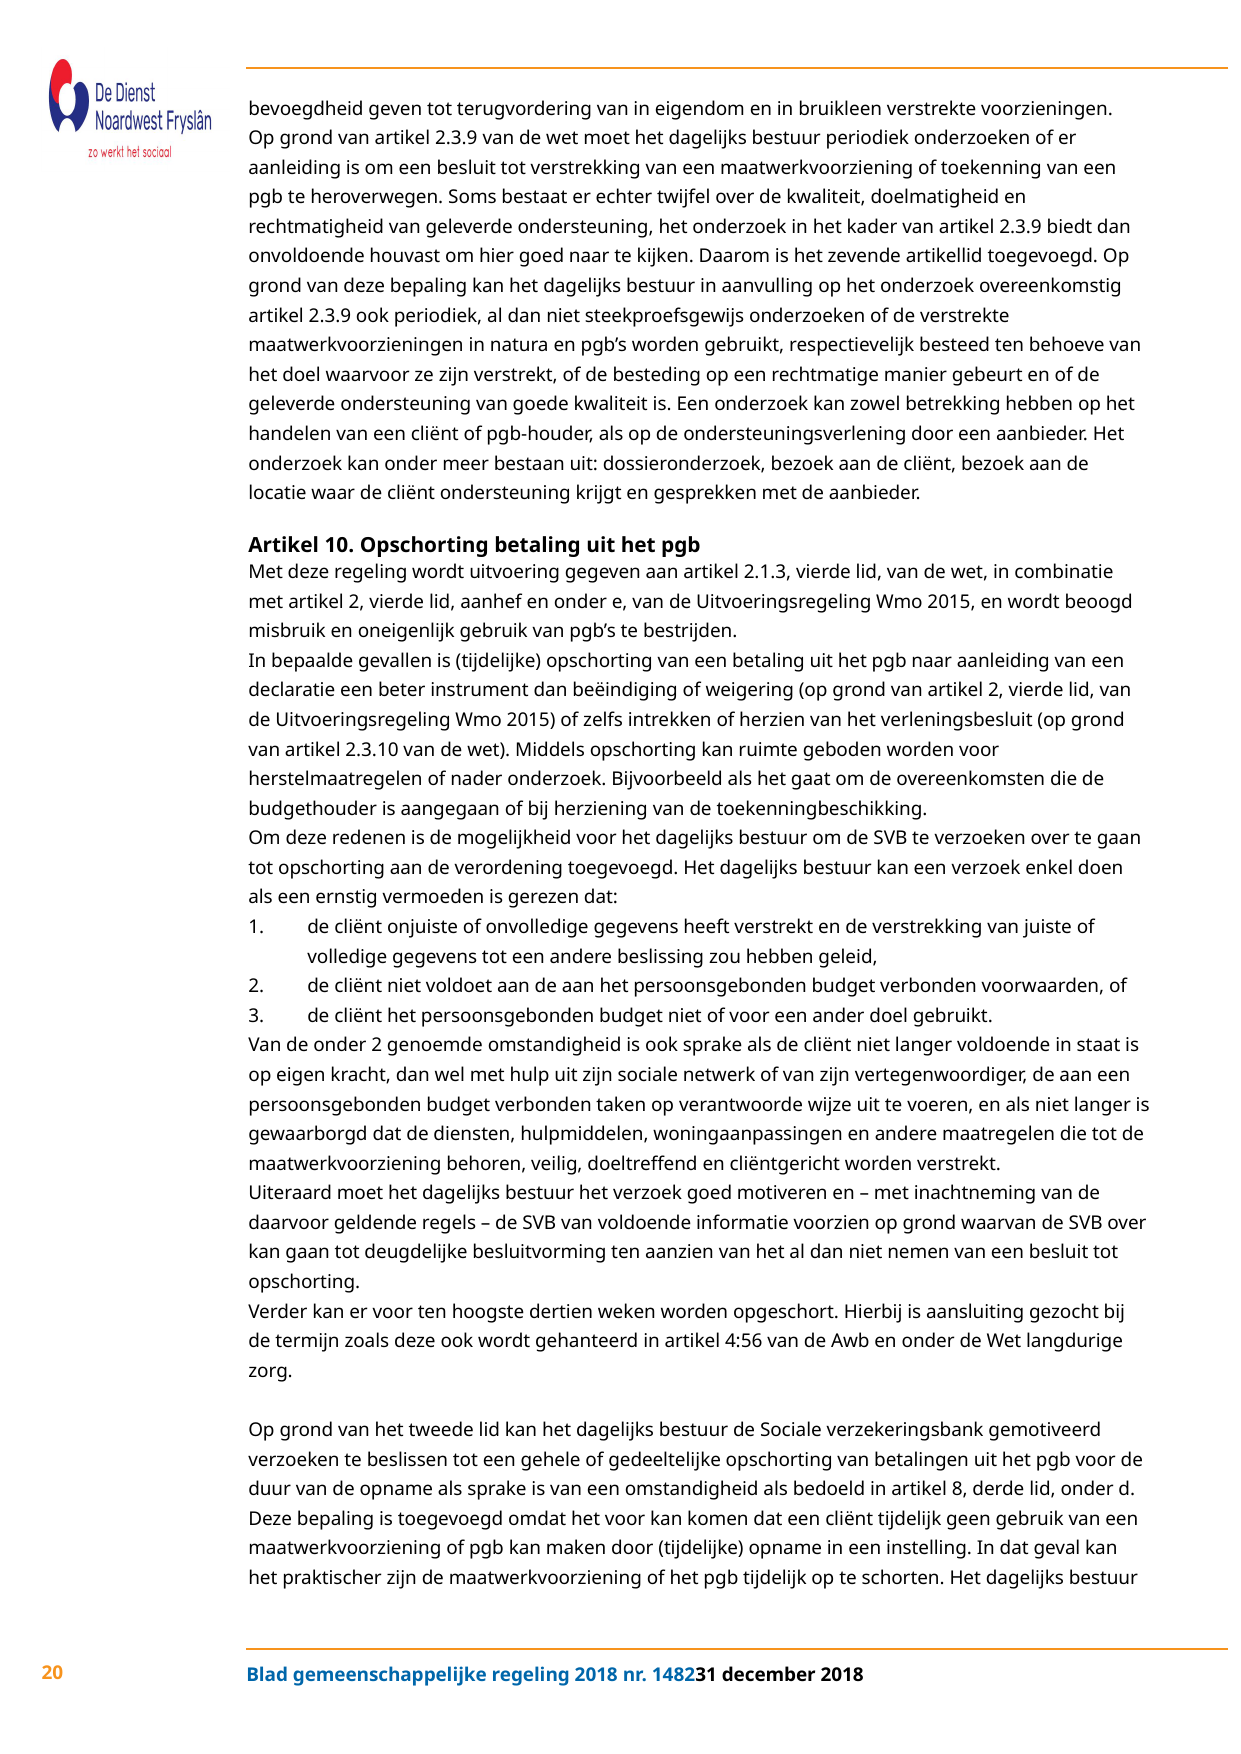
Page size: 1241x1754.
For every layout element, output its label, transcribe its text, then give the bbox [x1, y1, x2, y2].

text Uiteraard moet het dagelijks bestuur het verzoek goed motiveren en – met inachtneming van de daarvoor geldende regels – de SVB van voldoende informatie voorzien op grond waarvan de SVB over kan gaan tot deugdelijke besluitvorming ten aanzien van het al dan niet nemen van een besluit tot opschorting. [248, 1179, 1152, 1294]
text Op grond van artikel 2.3.9 van de wet moet het dagelijks bestuur periodiek onderzoeken of er aanleiding is om een besluit tot verstrekking van een maatwerkvoorziening of toekenning van een pgb te heroverwegen. Soms bestaat er echter twijfel over de kwaliteit, doelmatigheid en rechtmatigheid van geleverde ondersteuning, het onderzoek in het kader van artikel 2.3.9 biedt dan onvoldoende houvast om hier goed naar te kijken. Daarom is het zevende artikellid toegevoegd. Op grond van deze bepaling kan het dagelijks bestuur in aanvulling op het onderzoek overeenkomstig artikel 2.3.9 ook periodiek, al dan niet steekproefsgewijs onderzoeken of de verstrekte maatwerkvoorzieningen in natura en pgb’s worden gebruikt, respectievelijk besteed ten behoeve van het doel waarvoor ze zijn verstrekt, of de besteding op een rechtmatige manier gebeurt en of de geleverde ondersteuning van goede kwaliteit is. Een onderzoek kan zowel betrekking hebben op het handelen van een cliënt of pgb-houder, als op de ondersteuningsverlening door een aanbieder. Het onderzoek kan onder meer bestaan uit: dossieronderzoek, bezoek aan de cliënt, bezoek aan de locatie waar de cliënt ondersteuning krijgt en gesprekken met de aanbieder. [248, 124, 1152, 505]
list de cliënt onjuiste of onvolledige gegevens heeft verstrekt en de verstrekking van juiste of volledige gegevens tot een andere beslissing zou hebben geleid, [248, 913, 1152, 968]
text Verder kan er voor ten hoogste dertien weken worden opgeschort. Hierbij is aansluiting gezocht bij de termijn zoals deze ook wordt gehanteerd in artikel 4:56 van de Awb en onder de Wet langdurige zorg. [248, 1298, 1152, 1383]
text Om deze redenen is de mogelijkheid voor het dagelijks bestuur om de SVB te verzoeken over te gaan tot opschorting aan de verordening toegevoegd. Het dagelijks bestuur kan een verzoek enkel doen als een ernstig vermoeden is gerezen dat: [248, 824, 1152, 909]
text In bepaalde gevallen is (tijdelijke) opschorting van een betaling uit het pgb naar aanleiding van een declaratie een beter instrument dan beëindiging of weigering (op grond van artikel 2, vierde lid, van de Uitvoeringsregeling Wmo 2015) of zelfs intrekken of herzien van het verleningsbesluit (op grond van artikel 2.3.10 van de wet). Middels opschorting kan ruimte geboden worden voor herstelmaatregelen of nader onderzoek. Bijvoorbeeld als het gaat om de overeenkomsten die de budgethouder is aangegaan of bij herziening van de toekenningbeschikking. [248, 647, 1152, 821]
list de cliënt het persoonsgebonden budget niet of voor een ander doel gebruikt. [248, 1002, 1152, 1028]
text bevoegdheid geven tot terugvordering van in eigendom en in bruikleen verstrekte voorzieningen. [248, 95, 1152, 121]
text Op grond van het tweede lid kan het dagelijks bestuur de Sociale verzekeringsbank gemotiveerd verzoeken te beslissen tot een gehele of gedeeltelijke opschorting van betalingen uit het pgb voor de duur van de opname als sprake is van een omstandigheid als bedoeld in artikel 8, derde lid, onder d. Deze bepaling is toegevoegd omdat het voor kan komen dat een cliënt tijdelijk geen gebruik van een maatwerkvoorziening of pgb kan maken door (tijdelijke) opname in een instelling. In dat geval kan het praktischer zijn de maatwerkvoorziening of het pgb tijdelijk op te schorten. Het dagelijks bestuur [248, 1416, 1152, 1590]
text Van de onder 2 genoemde omstandigheid is ook sprake als de cliënt niet langer voldoende in staat is op eigen kracht, dan wel met hulp uit zijn sociale netwerk of van zijn vertegenwoordiger, de aan een persoonsgebonden budget verbonden taken op verantwoorde wijze uit te voeren, en als niet langer is gewaarborgd dat de diensten, hulpmiddelen, woningaanpassingen en andere maatregelen die tot de maatwerkvoorziening behoren, veilig, doeltreffend en cliëntgericht worden verstrekt. [248, 1032, 1152, 1176]
text Met deze regeling wordt uitvoering gegeven aan artikel 2.1.3, vierde lid, van de wet, in combinatie met artikel 2, vierde lid, aanhef en onder e, van de Uitvoeringsregeling Wmo 2015, en wordt beoogd misbruik en oneigenlijk gebruik van pgb’s te bestrijden. [248, 558, 1152, 643]
list de cliënt niet voldoet aan de aan het persoonsgebonden budget verbonden voorwaarden, of [248, 972, 1152, 998]
text Artikel 10. Opschorting betaling uit het pgb [248, 530, 1152, 558]
picture [41, 47, 231, 172]
